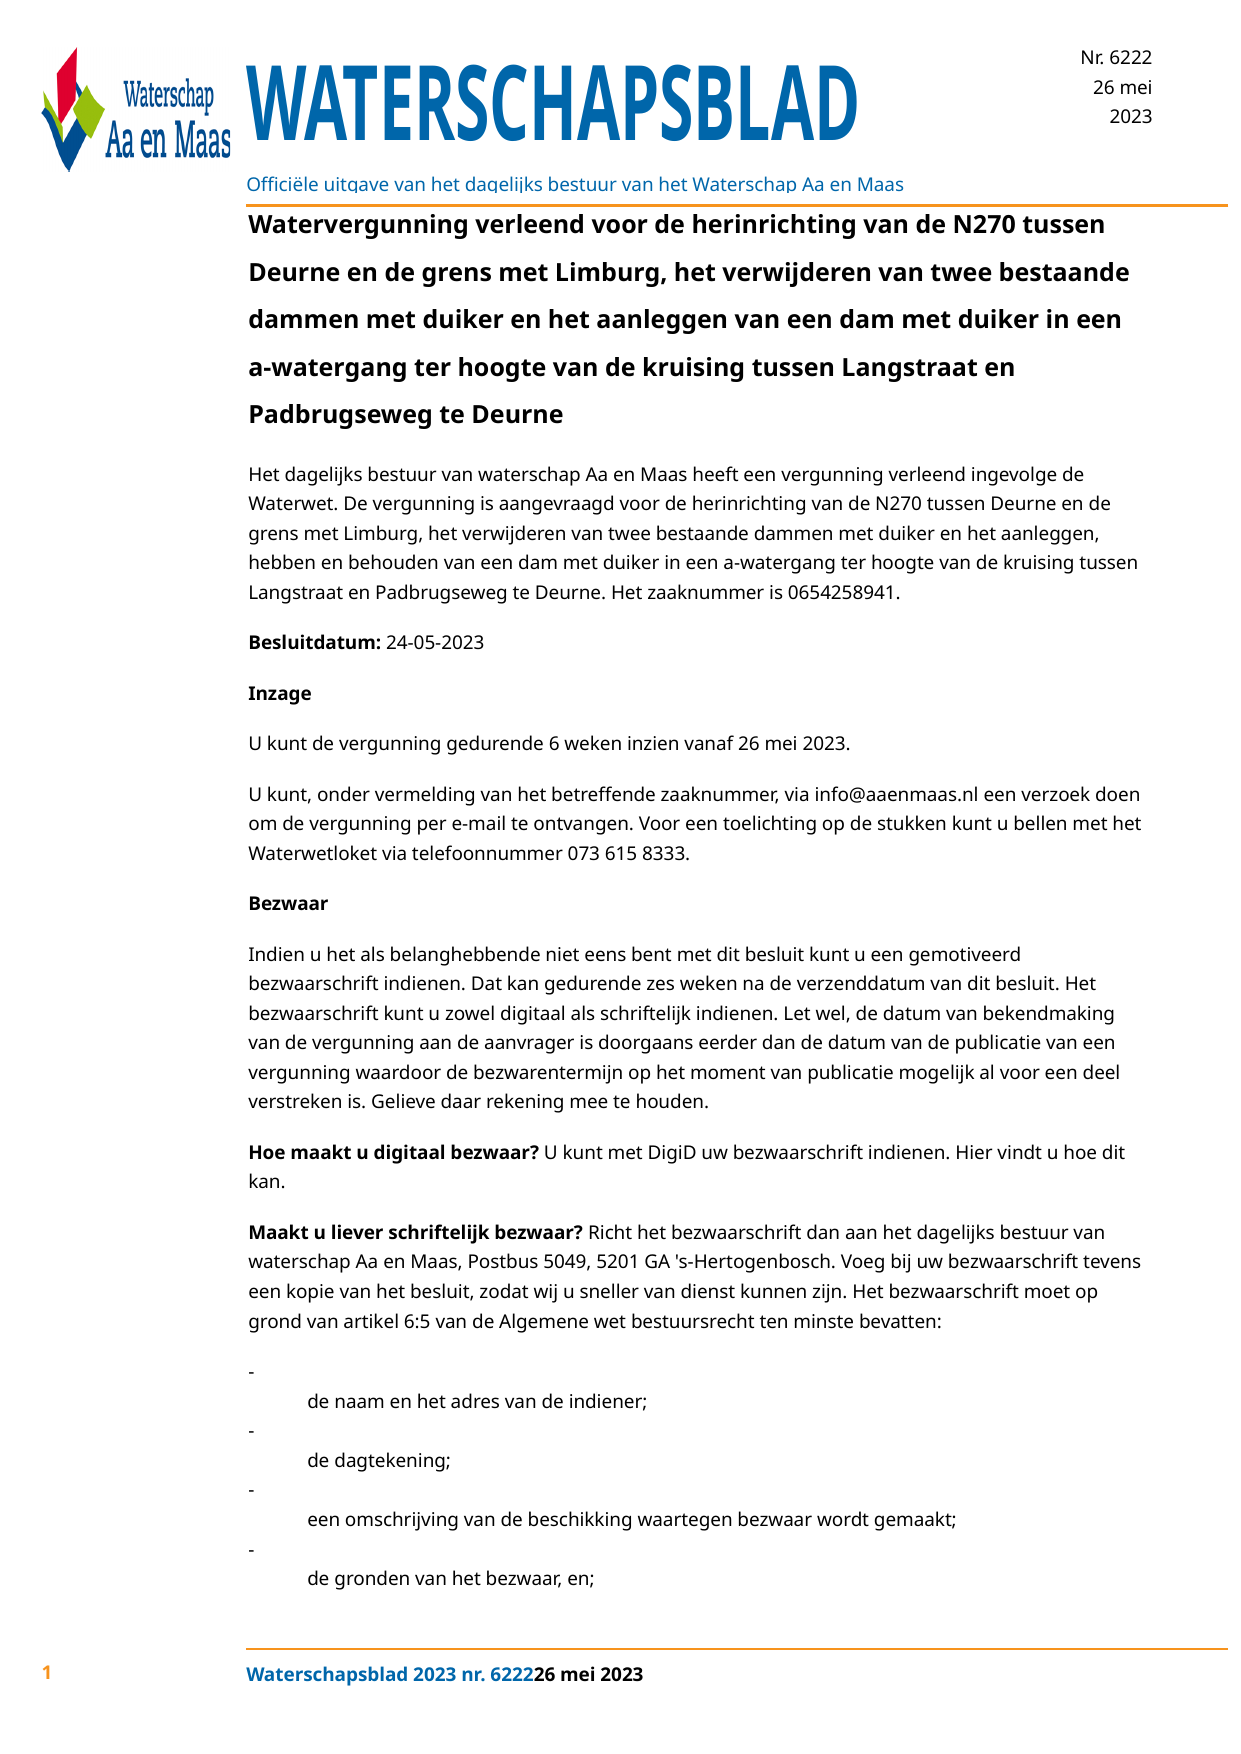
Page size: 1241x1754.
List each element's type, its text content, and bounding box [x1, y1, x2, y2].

text Bezwaar [248, 890, 1152, 916]
text Hoe maakt u digitaal bezwaar? U kunt met DigiD uw bezwaarschrift indienen. Hier vindt u hoe dit kan. [248, 1139, 1152, 1194]
text Besluitdatum: 24-05-2023 [248, 629, 1152, 655]
text Het dagelijks bestuur van waterschap Aa en Maas heeft een vergunning verleend ingevolge de Waterwet. De vergunning is aangevraagd voor de herinrichting van de N270 tussen Deurne en de grens met Limburg, het verwijderen van twee bestaande dammen met duiker en het aanleggen, hebben en behouden van een dam met duiker in een a-watergang ter hoogte van de kruising tussen Langstraat en Padbrugseweg te Deurne. Het zaaknummer is 0654258941. [248, 461, 1152, 605]
list een omschrijving van de beschikking waartegen bezwaar wordt gemaakt; [248, 1506, 1152, 1532]
list de dagtekening; [248, 1447, 1152, 1473]
list de gronden van het bezwaar, en; [248, 1565, 1152, 1591]
text U kunt, onder vermelding van het betreffende zaaknummer, via info@aaenmaas.nl een verzoek doen om de vergunning per e-mail te ontvangen. Voor een toelichting op de stukken kunt u bellen met het Waterwetloket via telefoonnummer 073 615 8333. [248, 781, 1152, 866]
picture [41, 47, 231, 172]
text U kunt de vergunning gedurende 6 weken inzien vanaf 26 mei 2023. [248, 730, 1152, 756]
text Maakt u liever schriftelijk bezwaar? Richt het bezwaarschrift dan aan het dagelijks bestuur van waterschap Aa en Maas, Postbus 5049, 5201 GA 's-Hertogenbosch. Voeg bij uw bezwaarschrift tevens een kopie van het besluit, zodat wij u sneller van dienst kunnen zijn. Het bezwaarschrift moet op grond van artikel 6:5 van de Algemene wet bestuursrecht ten minste bevatten: [248, 1219, 1152, 1333]
list de naam en het adres van de indiener; [248, 1388, 1152, 1413]
text Watervergunning verleend voor de herinrichting van de N270 tussen Deurne en de grens met Limburg, het verwijderen van twee bestaande dammen met duiker en het aanleggen van een dam met duiker in een a-watergang ter hoogte van de kruising tussen Langstraat en Padbrugseweg te Deurne [248, 207, 1152, 431]
text Inzage [248, 680, 1152, 706]
text Indien u het als belanghebbende niet eens bent met dit besluit kunt u een gemotiveerd bezwaarschrift indienen. Dat kan gedurende zes weken na de verzenddatum van dit besluit. Het bezwaarschrift kunt u zowel digitaal als schriftelijk indienen. Let wel, de datum van bekendmaking van de vergunning aan de aanvrager is doorgaans eerder dan de datum van de publicatie van een vergunning waardoor de bezwarentermijn op het moment van publicatie mogelijk al voor een deel verstreken is. Gelieve daar rekening mee te houden. [248, 941, 1152, 1114]
